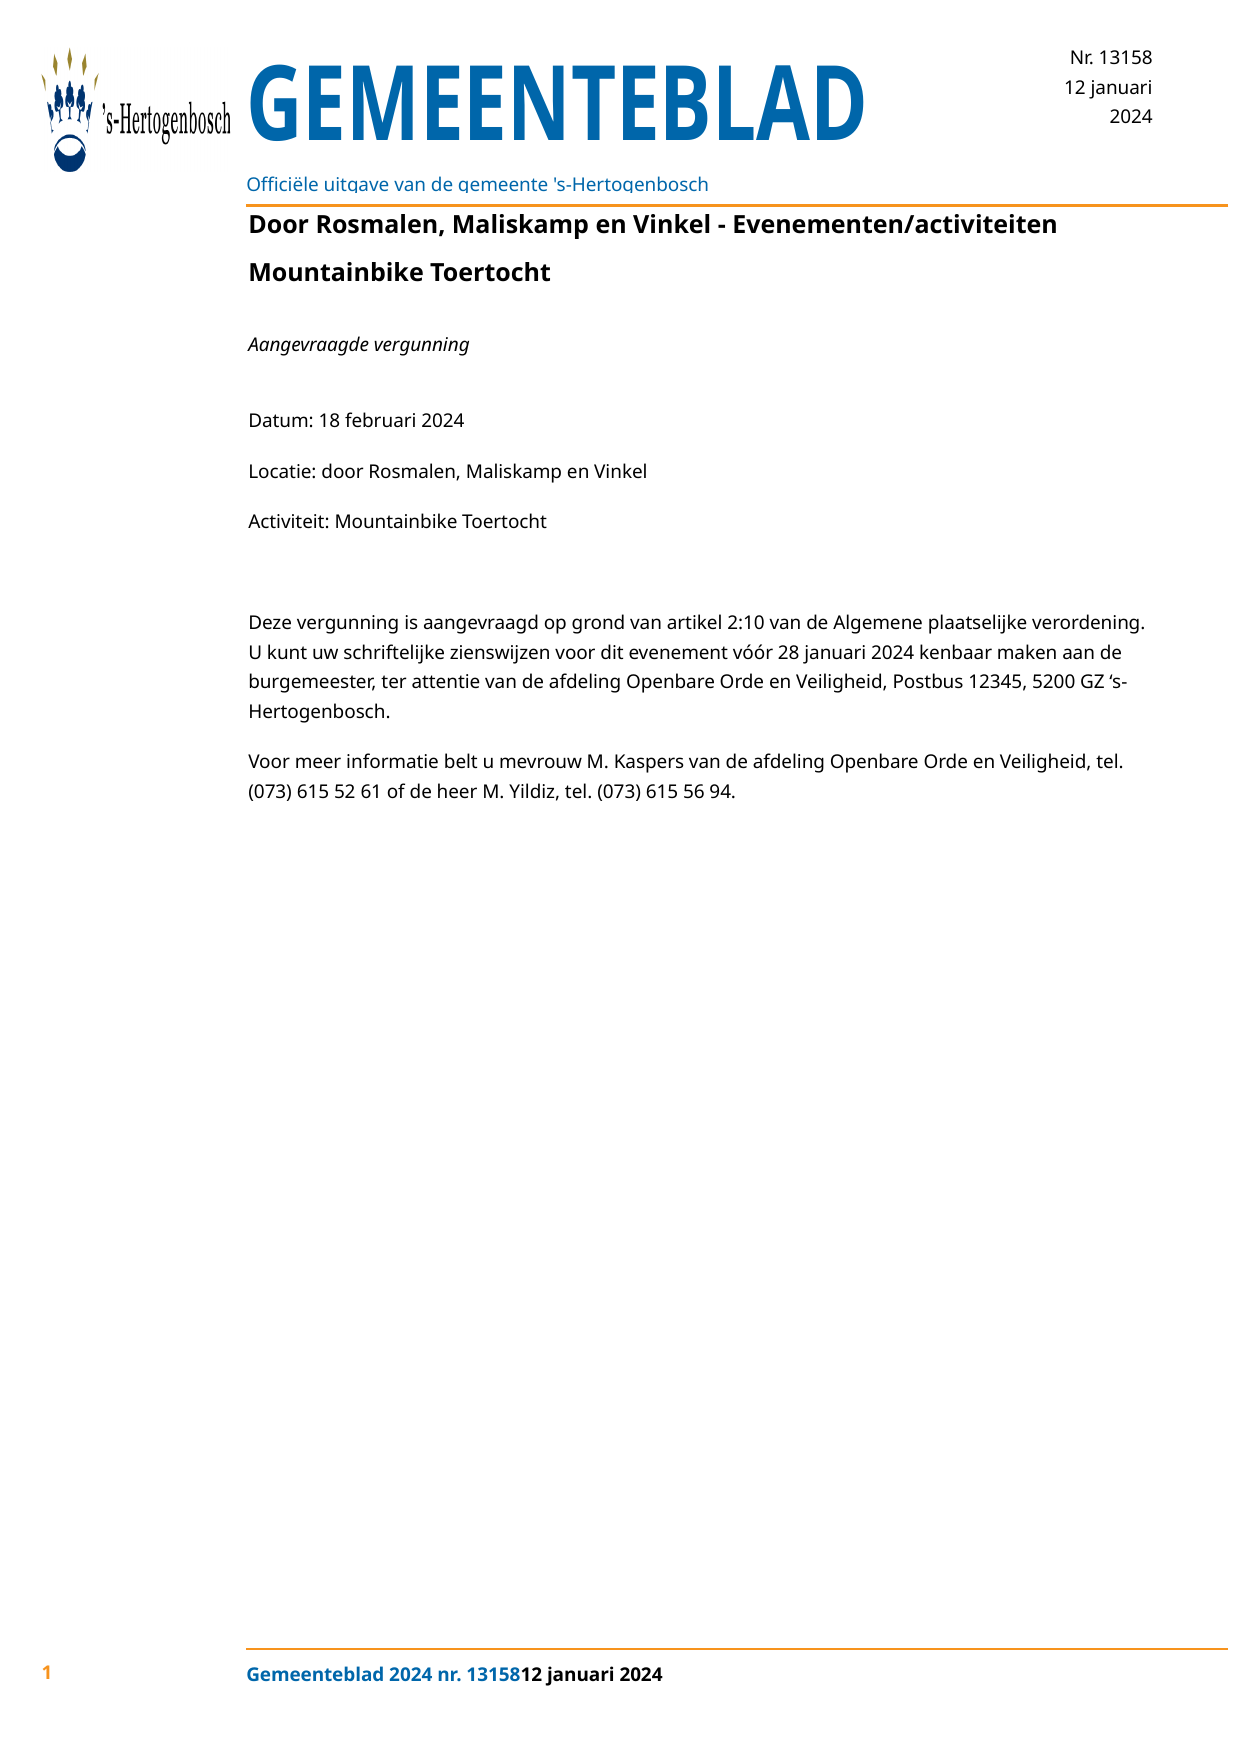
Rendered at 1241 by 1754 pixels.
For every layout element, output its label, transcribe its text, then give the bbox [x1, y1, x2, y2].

text Voor meer informatie belt u mevrouw M. Kaspers van de afdeling Openbare Orde en Veiligheid, tel. (073) 615 52 61 of de heer M. Yildiz, tel. (073) 615 56 94. [248, 748, 1152, 804]
text Door Rosmalen, Maliskamp en Vinkel - Evenementen/activiteiten Mountainbike Toertocht [248, 207, 1152, 288]
picture [41, 47, 231, 172]
text Datum: 18 februari 2024 [248, 408, 1152, 433]
text Activiteit: Mountainbike Toertocht [248, 508, 1152, 534]
text Locatie: door Rosmalen, Maliskamp en Vinkel [248, 458, 1152, 484]
text Aangevraagde vergunning [248, 331, 1152, 357]
text Deze vergunning is aangevraagd op grond van artikel 2:10 van de Algemene plaatselijke verordening. U kunt uw schriftelijke zienswijzen voor dit evenement vóór 28 januari 2024 kenbaar maken aan de burgemeester, ter attentie van de afdeling Openbare Orde en Veiligheid, Postbus 12345, 5200 GZ ‘s-Hertogenbosch. [248, 609, 1152, 724]
